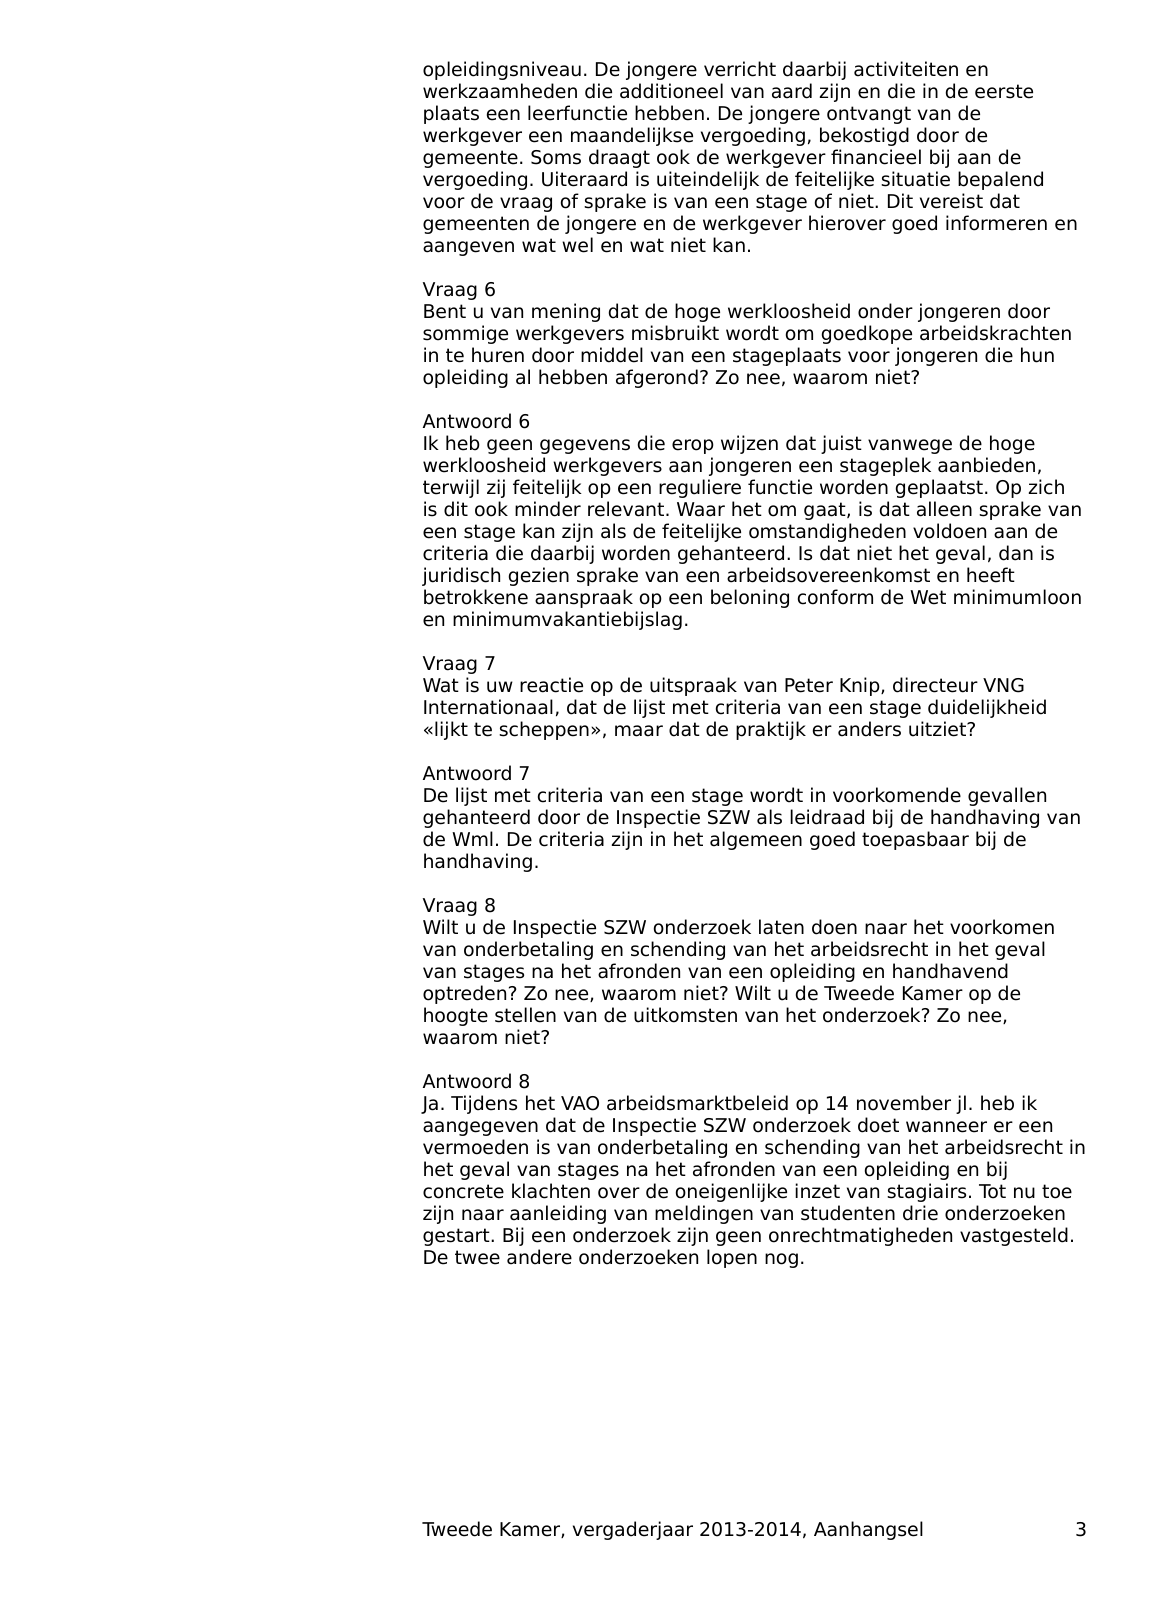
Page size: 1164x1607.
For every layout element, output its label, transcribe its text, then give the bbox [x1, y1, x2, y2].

text Bent u van mening dat de hoge werkloosheid onder jongeren door sommige werkgevers misbruikt wordt om goedkope arbeidskrachten in te huren door middel van een stageplaats voor jongeren die hun opleiding al hebben afgerond? Zo nee, waarom niet? [422, 301, 1087, 389]
text Ja. Tijdens het VAO arbeidsmarktbeleid op 14 november jl. heb ik aangegeven dat de Inspectie SZW onderzoek doet wanneer er een vermoeden is van onderbetaling en schending van het arbeidsrecht in het geval van stages na het afronden van een opleiding en bij concrete klachten over de oneigenlijke inzet van stagiairs. Tot nu toe zijn naar aanleiding van meldingen van studenten drie onderzoeken gestart. Bij een onderzoek zijn geen onrechtmatigheden vastgesteld. De twee andere onderzoeken lopen nog. [422, 1093, 1087, 1269]
text Antwoord 6 [422, 411, 1087, 433]
text Wat is uw reactie op de uitspraak van Peter Knip, directeur VNG Internationaal, dat de lijst met criteria van een stage duidelijkheid «lijkt te scheppen», maar dat de praktijk er anders uitziet? [422, 675, 1087, 741]
text Antwoord 8 [422, 1071, 1087, 1093]
text Antwoord 7 [422, 763, 1087, 785]
text De lijst met criteria van een stage wordt in voorkomende gevallen gehanteerd door de Inspectie SZW als leidraad bij de handhaving van de Wml. De criteria zijn in het algemeen goed toepasbaar bij de handhaving. [422, 785, 1087, 873]
text Vraag 7 [422, 653, 1087, 675]
text opleidingsniveau. De jongere verricht daarbij activiteiten en werkzaamheden die additioneel van aard zijn en die in de eerste plaats een leerfunctie hebben. De jongere ontvangt van de werkgever een maandelijkse vergoeding, bekostigd door de gemeente. Soms draagt ook de werkgever financieel bij aan de vergoeding. Uiteraard is uiteindelijk de feitelijke situatie bepalend voor de vraag of sprake is van een stage of niet. Dit vereist dat gemeenten de jongere en de werkgever hierover goed informeren en aangeven wat wel en wat niet kan. [422, 59, 1087, 257]
text Wilt u de Inspectie SZW onderzoek laten doen naar het voorkomen van onderbetaling en schending van het arbeidsrecht in het geval van stages na het afronden van een opleiding en handhavend optreden? Zo nee, waarom niet? Wilt u de Tweede Kamer op de hoogte stellen van de uitkomsten van het onderzoek? Zo nee, waarom niet? [422, 917, 1087, 1049]
text Ik heb geen gegevens die erop wijzen dat juist vanwege de hoge werkloosheid werkgevers aan jongeren een stageplek aanbieden, terwijl zij feitelijk op een reguliere functie worden geplaatst. Op zich is dit ook minder relevant. Waar het om gaat, is dat alleen sprake van een stage kan zijn als de feitelijke omstandigheden voldoen aan de criteria die daarbij worden gehanteerd. Is dat niet het geval, dan is juridisch gezien sprake van een arbeidsovereenkomst en heeft betrokkene aanspraak op een beloning conform de Wet minimumloon en minimumvakantiebijslag. [422, 433, 1087, 631]
text Vraag 6 [422, 279, 1087, 301]
text Vraag 8 [422, 895, 1087, 917]
